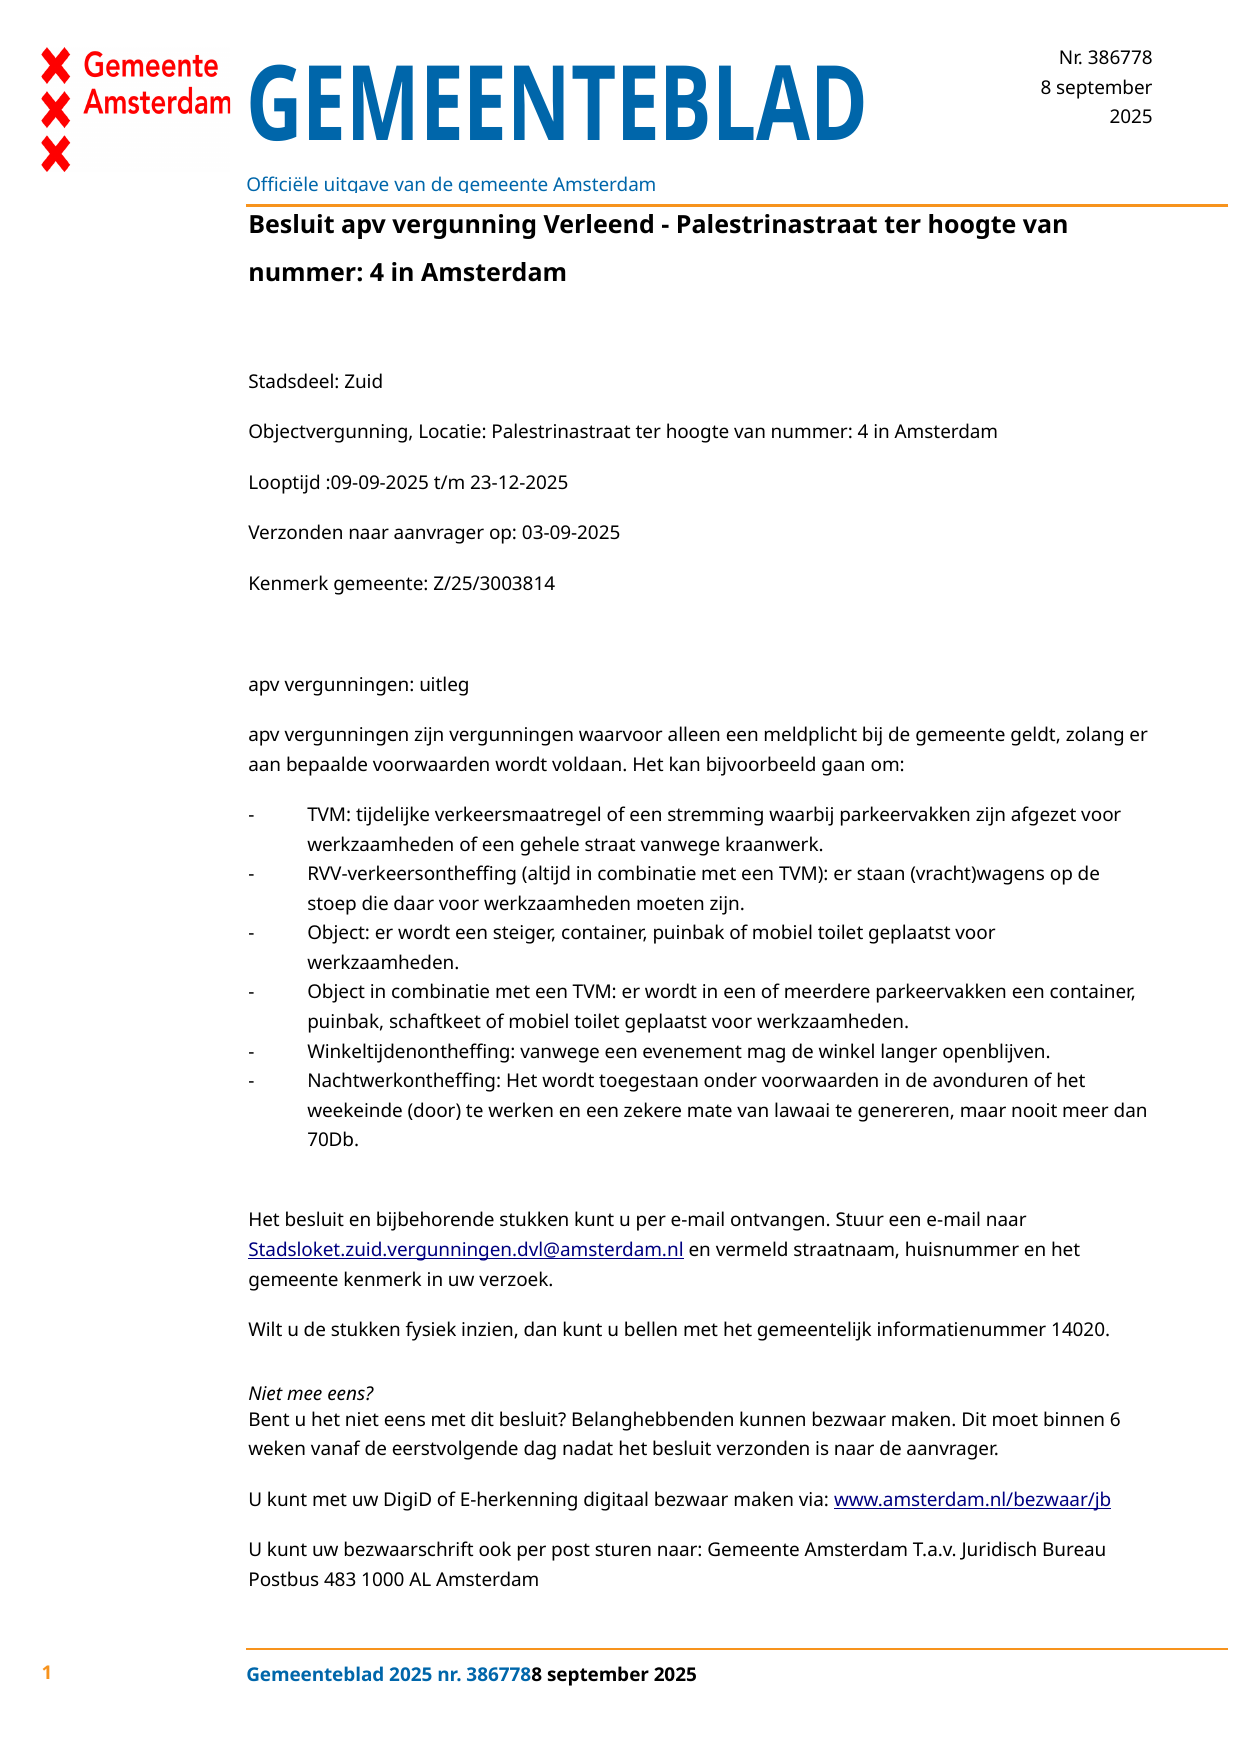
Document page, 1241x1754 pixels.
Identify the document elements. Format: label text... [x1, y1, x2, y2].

text Stadsdeel: Zuid [248, 368, 1152, 394]
list TVM: tijdelijke verkeersmaatregel of een stremming waarbij parkeervakken zijn afgezet voor werkzaamheden of een gehele straat vanwege kraanwerk. [248, 801, 1152, 857]
text Niet mee eens? [248, 1380, 1152, 1406]
text Verzonden naar aanvrager op: 03-09-2025 [248, 519, 1152, 545]
list RVV-verkeersontheffing (altijd in combinatie met een TVM): er staan (vracht)wagens op de stoep die daar voor werkzaamheden moeten zijn. [248, 860, 1152, 916]
list Object in combinatie met een TVM: er wordt in een of meerdere parkeervakken een container, puinbak, schaftkeet of mobiel toilet geplaatst voor werkzaamheden. [248, 979, 1152, 1034]
list Object: er wordt een steiger, container, puinbak of mobiel toilet geplaatst voor werkzaamheden. [248, 919, 1152, 975]
picture [41, 47, 231, 172]
text Wilt u de stukken fysiek inzien, dan kunt u bellen met het gemeentelijk informatienummer 14020. [248, 1316, 1152, 1342]
text Bent u het niet eens met dit besluit? Belanghebbenden kunnen bezwaar maken. Dit moet binnen 6 weken vanaf de eerstvolgende dag nadat het besluit verzonden is naar de aanvrager. [248, 1406, 1152, 1461]
text Besluit apv vergunning Verleend - Palestrinastraat ter hoogte van nummer: 4 in Amsterdam [248, 207, 1152, 288]
text apv vergunningen zijn vergunningen waarvoor alleen een meldplicht bij de gemeente geldt, zolang er aan bepaalde voorwaarden wordt voldaan. Het kan bijvoorbeeld gaan om: [248, 721, 1152, 777]
list Nachtwerkontheffing: Het wordt toegestaan onder voorwaarden in de avonduren of het weekeinde (door) te werken en een zekere mate van lawaai te genereren, maar nooit meer dan 70Db. [248, 1067, 1152, 1152]
text apv vergunningen: uitleg [248, 671, 1152, 697]
text Het besluit en bijbehorende stukken kunt u per e-mail ontvangen. Stuur een e-mail naar Stadsloket.zuid.vergunningen.dvl@amsterdam.nl en vermeld straatnaam, huisnummer en het gemeente kenmerk in uw verzoek. [248, 1207, 1152, 1292]
list Winkeltijdenontheffing: vanwege een evenement mag de winkel langer openblijven. [248, 1038, 1152, 1064]
text U kunt uw bezwaarschrift ook per post sturen naar: Gemeente Amsterdam T.a.v. Juridisch Bureau Postbus 483 1000 AL Amsterdam [248, 1536, 1152, 1592]
text Kenmerk gemeente: Z/25/3003814 [248, 570, 1152, 596]
text U kunt met uw DigiD of E-herkenning digitaal bezwaar maken via: www.amsterdam.nl/bezwaar/jb [248, 1486, 1152, 1512]
text Looptijd :09-09-2025 t/m 23-12-2025 [248, 469, 1152, 495]
text Objectvergunning, Locatie: Palestrinastraat ter hoogte van nummer: 4 in Amsterdam [248, 419, 1152, 444]
